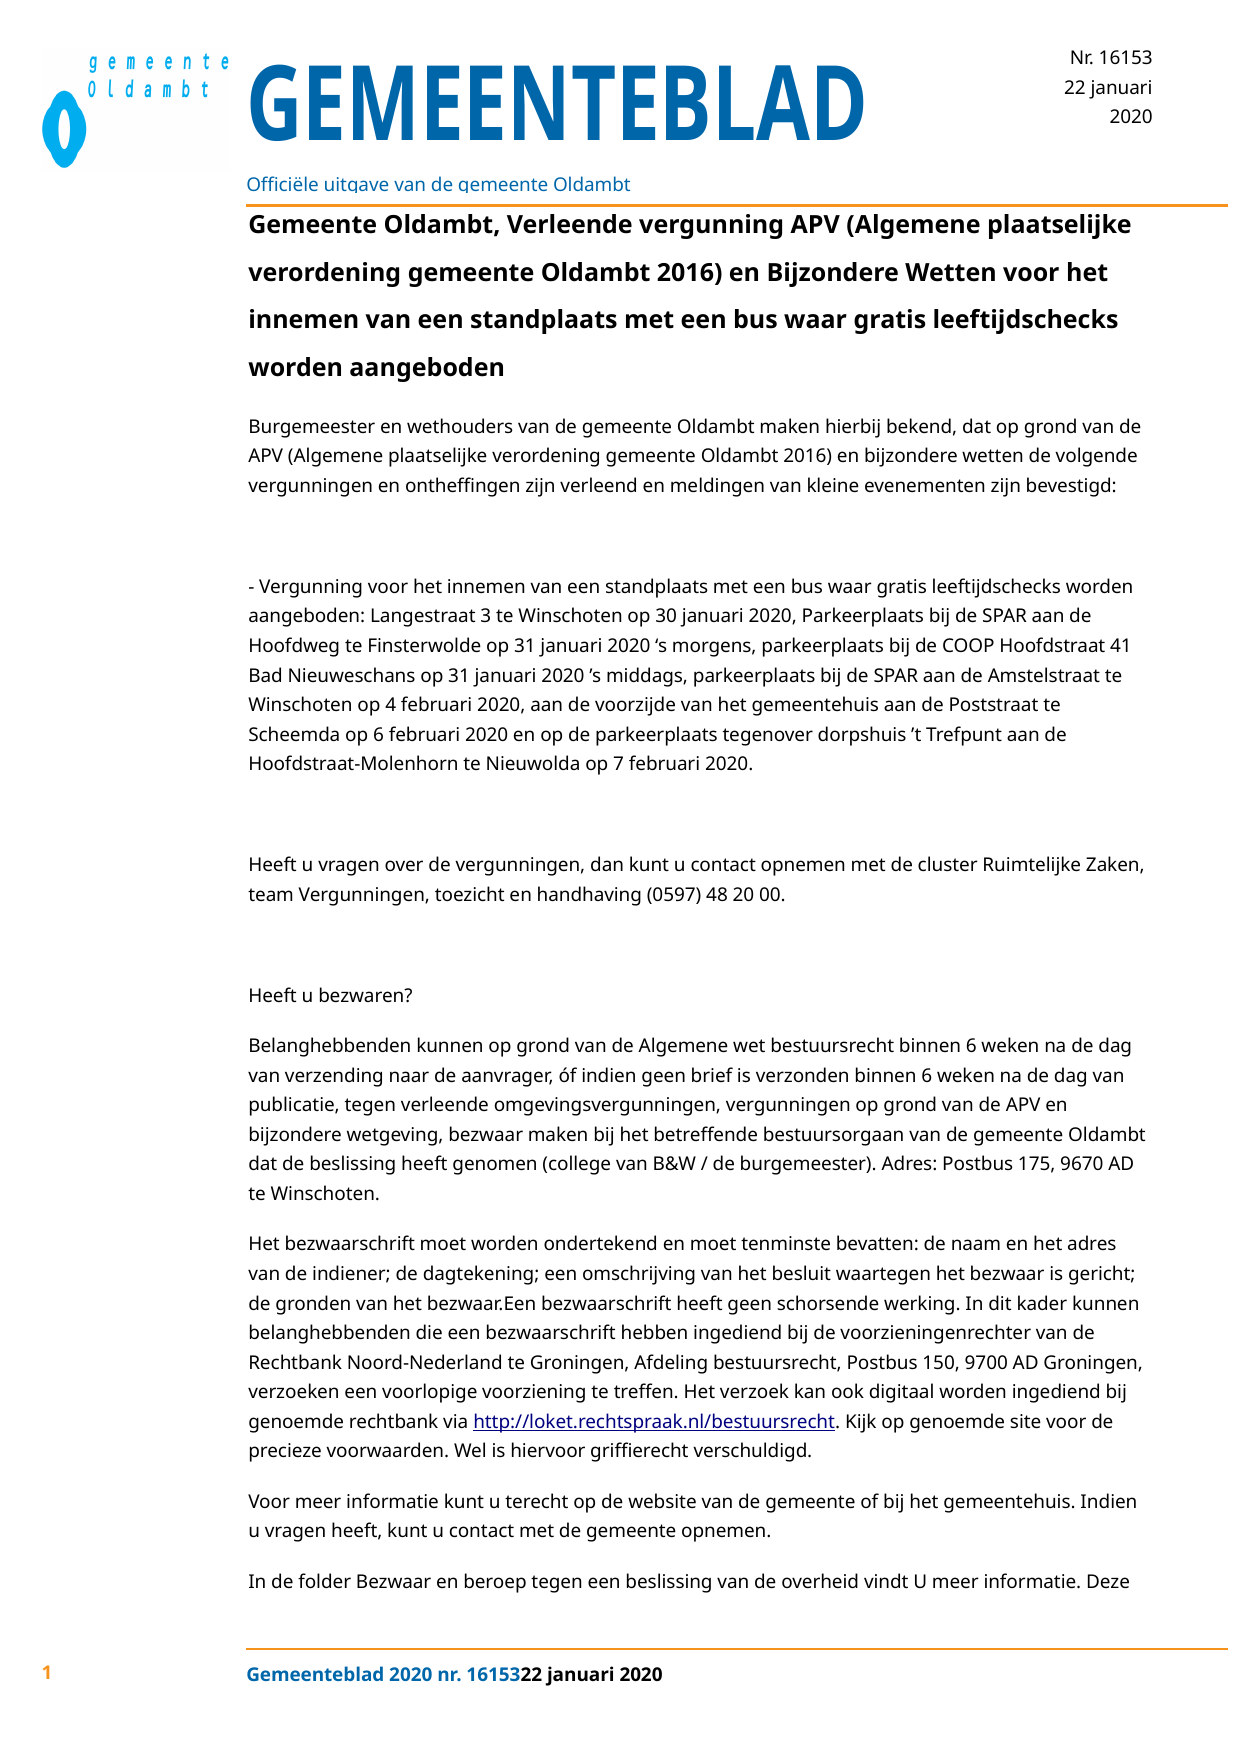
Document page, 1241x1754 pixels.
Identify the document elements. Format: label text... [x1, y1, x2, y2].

text Burgemeester en wethouders van de gemeente Oldambt maken hierbij bekend, dat op grond van de APV (Algemene plaatselijke verordening gemeente Oldambt 2016) en bijzondere wetten de volgende vergunningen en ontheffingen zijn verleend en meldingen van kleine evenementen zijn bevestigd: [248, 413, 1152, 498]
picture [41, 47, 231, 172]
text In de folder Bezwaar en beroep tegen een beslissing van de overheid vindt U meer informatie. Deze [248, 1568, 1152, 1594]
text Heeft u bezwaren? [248, 982, 1152, 1008]
text Gemeente Oldambt, Verleende vergunning APV (Algemene plaatselijke verordening gemeente Oldambt 2016) en Bijzondere Wetten voor het innemen van een standplaats met een bus waar gratis leeftijdschecks worden aangeboden [248, 207, 1152, 384]
text Heeft u vragen over de vergunningen, dan kunt u contact opnemen met de cluster Ruimtelijke Zaken, team Vergunningen, toezicht en handhaving (0597) 48 20 00. [248, 851, 1152, 907]
text Het bezwaarschrift moet worden ondertekend en moet tenminste bevatten: de naam en het adres van de indiener; de dagtekening; een omschrijving van het besluit waartegen het bezwaar is gericht; de gronden van het bezwaar.Een bezwaarschrift heeft geen schorsende werking. In dit kader kunnen belanghebbenden die een bezwaarschrift hebben ingediend bij de voorzieningenrechter van de Rechtbank Noord-Nederland te Groningen, Afdeling bestuursrecht, Postbus 150, 9700 AD Groningen, verzoeken een voorlopige voorziening te treffen. Het verzoek kan ook digitaal worden ingediend bij genoemde rechtbank via http://loket.rechtspraak.nl/bestuursrecht. Kijk op genoemde site voor de precieze voorwaarden. Wel is hiervoor griffierecht verschuldigd. [248, 1231, 1152, 1463]
text Voor meer informatie kunt u terecht op de website van de gemeente of bij het gemeentehuis. Indien u vragen heeft, kunt u contact met de gemeente opnemen. [248, 1488, 1152, 1543]
text - Vergunning voor het innemen van een standplaats met een bus waar gratis leeftijdschecks worden aangeboden: Langestraat 3 te Winschoten op 30 januari 2020, Parkeerplaats bij de SPAR aan de Hoofdweg te Finsterwolde op 31 januari 2020 ‘s morgens, parkeerplaats bij de COOP Hoofdstraat 41 Bad Nieuweschans op 31 januari 2020 ’s middags, parkeerplaats bij de SPAR aan de Amstelstraat te Winschoten op 4 februari 2020, aan de voorzijde van het gemeentehuis aan de Poststraat te Scheemda op 6 februari 2020 en op de parkeerplaats tegenover dorpshuis ’t Trefpunt aan de Hoofdstraat-Molenhorn te Nieuwolda op 7 februari 2020. [248, 573, 1152, 776]
text Belanghebbenden kunnen op grond van de Algemene wet bestuursrecht binnen 6 weken na de dag van verzending naar de aanvrager, óf indien geen brief is verzonden binnen 6 weken na de dag van publicatie, tegen verleende omgevingsvergunningen, vergunningen op grond van de APV en bijzondere wetgeving, bezwaar maken bij het betreffende bestuursorgaan van de gemeente Oldambt dat de beslissing heeft genomen (college van B&W / de burgemeester). Adres: Postbus 175, 9670 AD te Winschoten. [248, 1032, 1152, 1206]
